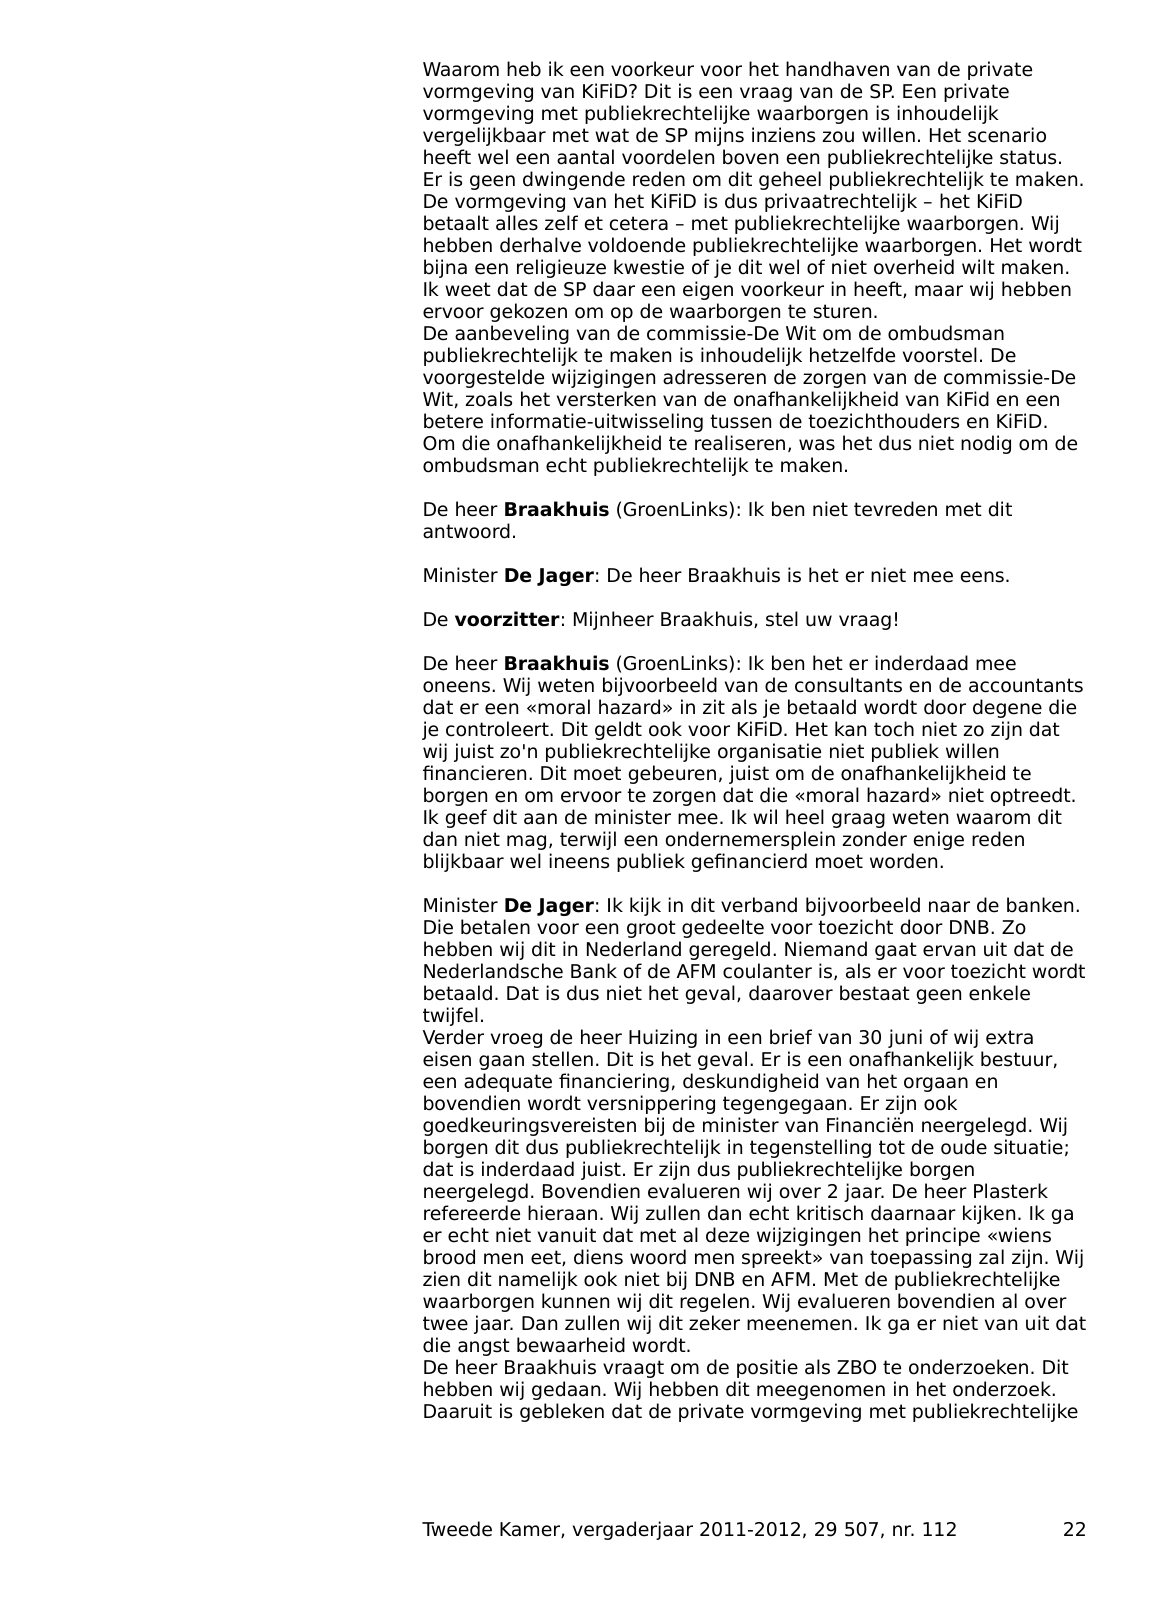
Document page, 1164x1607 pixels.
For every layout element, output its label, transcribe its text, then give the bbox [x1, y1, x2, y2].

text Waarom heb ik een voorkeur voor het handhaven van de private vormgeving van KiFiD? Dit is een vraag van de SP. Een private vormgeving met publiekrechtelijke waarborgen is inhoudelijk vergelijkbaar met wat de SP mijns inziens zou willen. Het scenario heeft wel een aantal voordelen boven een publiekrechtelijke status. Er is geen dwingende reden om dit geheel publiekrechtelijk te maken. De vormgeving van het KiFiD is dus privaatrechtelijk – het KiFiD betaalt alles zelf et cetera – met publiekrechtelijke waarborgen. Wij hebben derhalve voldoende publiekrechtelijke waarborgen. Het wordt bijna een religieuze kwestie of je dit wel of niet overheid wilt maken. Ik weet dat de SP daar een eigen voorkeur in heeft, maar wij hebben ervoor gekozen om op de waarborgen te sturen. [422, 59, 1087, 323]
text De voorzitter: Mijnheer Braakhuis, stel uw vraag! [422, 609, 1087, 631]
text Verder vroeg de heer Huizing in een brief van 30 juni of wij extra eisen gaan stellen. Dit is het geval. Er is een onafhankelijk bestuur, een adequate financiering, deskundigheid van het orgaan en bovendien wordt versnippering tegengegaan. Er zijn ook goedkeuringsvereisten bij de minister van Financiën neergelegd. Wij borgen dit dus publiekrechtelijk in tegenstelling tot de oude situatie; dat is inderdaad juist. Er zijn dus publiekrechtelijke borgen neergelegd. Bovendien evalueren wij over 2 jaar. De heer Plasterk refereerde hieraan. Wij zullen dan echt kritisch daarnaar kijken. Ik ga er echt niet vanuit dat met al deze wijzigingen het principe «wiens brood men eet, diens woord men spreekt» van toepassing zal zijn. Wij zien dit namelijk ook niet bij DNB en AFM. Met de publiekrechtelijke waarborgen kunnen wij dit regelen. Wij evalueren bovendien al over twee jaar. Dan zullen wij dit zeker meenemen. Ik ga er niet van uit dat die angst bewaarheid wordt. [422, 1027, 1087, 1357]
text De aanbeveling van de commissie-De Wit om de ombudsman publiekrechtelijk te maken is inhoudelijk hetzelfde voorstel. De voorgestelde wijzigingen adresseren de zorgen van de commissie-De Wit, zoals het versterken van de onafhankelijkheid van KiFid en een betere informatie-uitwisseling tussen de toezichthouders en KiFiD. Om die onafhankelijkheid te realiseren, was het dus niet nodig om de ombudsman echt publiekrechtelijk te maken. [422, 323, 1087, 477]
text De heer Braakhuis (GroenLinks): Ik ben niet tevreden met dit antwoord. [422, 499, 1087, 543]
text Minister De Jager: De heer Braakhuis is het er niet mee eens. [422, 565, 1087, 587]
text Minister De Jager: Ik kijk in dit verband bijvoorbeeld naar de banken. Die betalen voor een groot gedeelte voor toezicht door DNB. Zo hebben wij dit in Nederland geregeld. Niemand gaat ervan uit dat de Nederlandsche Bank of de AFM coulanter is, als er voor toezicht wordt betaald. Dat is dus niet het geval, daarover bestaat geen enkele twijfel. [422, 895, 1087, 1027]
text De heer Braakhuis (GroenLinks): Ik ben het er inderdaad mee oneens. Wij weten bijvoorbeeld van de consultants en de accountants dat er een «moral hazard» in zit als je betaald wordt door degene die je controleert. Dit geldt ook voor KiFiD. Het kan toch niet zo zijn dat wij juist zo'n publiekrechtelijke organisatie niet publiek willen financieren. Dit moet gebeuren, juist om de onafhankelijkheid te borgen en om ervoor te zorgen dat die «moral hazard» niet optreedt. Ik geef dit aan de minister mee. Ik wil heel graag weten waarom dit dan niet mag, terwijl een ondernemersplein zonder enige reden blijkbaar wel ineens publiek gefinancierd moet worden. [422, 653, 1087, 873]
text De heer Braakhuis vraagt om de positie als ZBO te onderzoeken. Dit hebben wij gedaan. Wij hebben dit meegenomen in het onderzoek. Daaruit is gebleken dat de private vormgeving met publiekrechtelijke [422, 1357, 1087, 1423]
